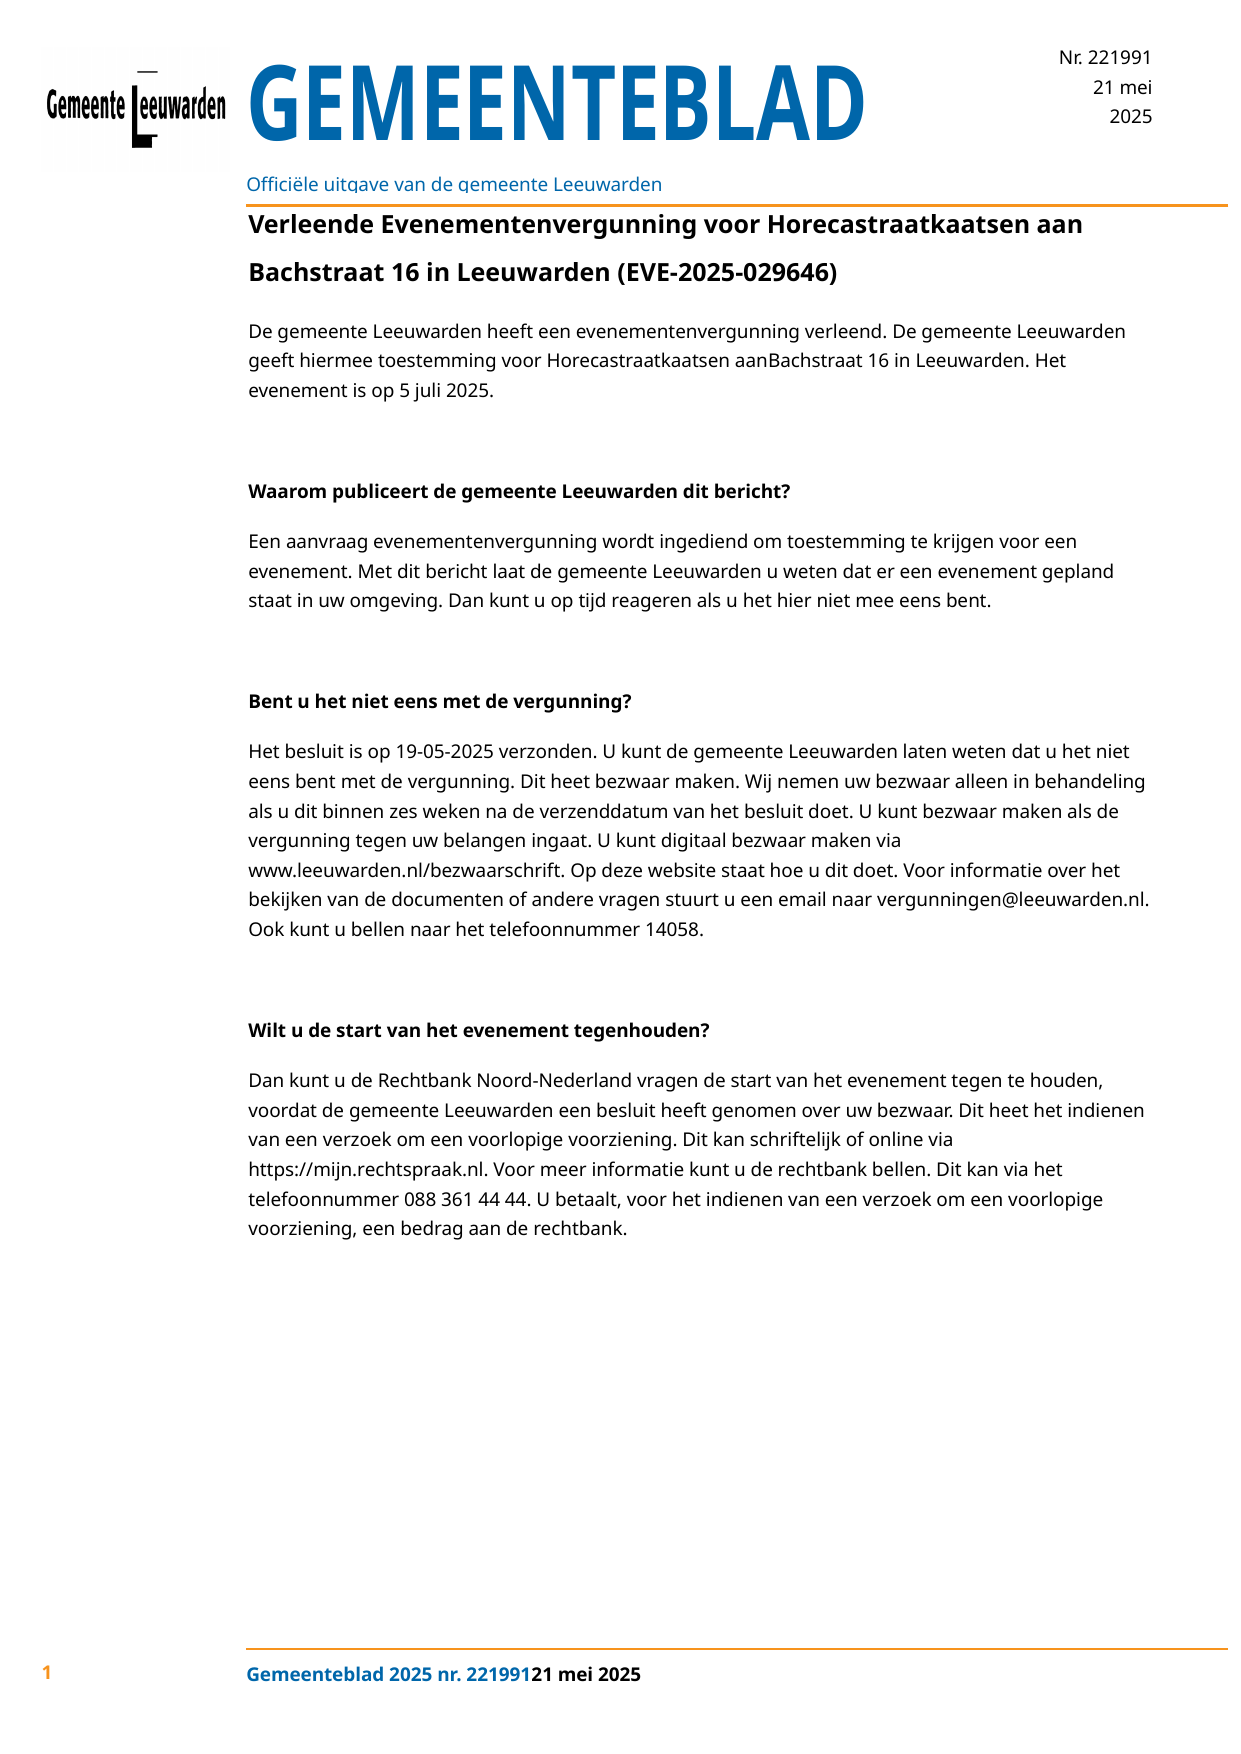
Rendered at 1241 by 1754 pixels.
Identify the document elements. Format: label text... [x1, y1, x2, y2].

picture [41, 47, 231, 172]
text Wilt u de start van het evenement tegenhouden? [248, 1017, 1152, 1043]
text Waarom publiceert de gemeente Leeuwarden dit bericht? [248, 478, 1152, 504]
text Het besluit is op 19-05-2025 verzonden. U kunt de gemeente Leeuwarden laten weten dat u het niet eens bent met de vergunning. Dit heet bezwaar maken. Wij nemen uw bezwaar alleen in behandeling als u dit binnen zes weken na de verzenddatum van het besluit doet. U kunt bezwaar maken als de vergunning tegen uw belangen ingaat. U kunt digitaal bezwaar maken via www.leeuwarden.nl/bezwaarschrift. Op deze website staat hoe u dit doet. Voor informatie over het bekijken van de documenten of andere vragen stuurt u een email naar vergunningen@leeuwarden.nl. Ook kunt u bellen naar het telefoonnummer 14058. [248, 739, 1152, 942]
text Dan kunt u de Rechtbank Noord-Nederland vragen de start van het evenement tegen te houden, voordat de gemeente Leeuwarden een besluit heeft genomen over uw bezwaar. Dit heet het indienen van een verzoek om een voorlopige voorziening. Dit kan schriftelijk of online via https://mijn.rechtspraak.nl. Voor meer informatie kunt u de rechtbank bellen. Dit kan via het telefoonnummer 088 361 44 44. U betaalt, voor het indienen van een verzoek om een voorlopige voorziening, een bedrag aan de rechtbank. [248, 1067, 1152, 1241]
text Verleende Evenementenvergunning voor Horecastraatkaatsen aan Bachstraat 16 in Leeuwarden (EVE-2025-029646) [248, 207, 1152, 288]
text Bent u het niet eens met de vergunning? [248, 688, 1152, 714]
text De gemeente Leeuwarden heeft een evenementenvergunning verleend. De gemeente Leeuwarden geeft hiermee toestemming voor Horecastraatkaatsen aanBachstraat 16 in Leeuwarden. Het evenement is op 5 juli 2025. [248, 318, 1152, 403]
text Een aanvraag evenementenvergunning wordt ingediend om toestemming te krijgen voor een evenement. Met dit bericht laat de gemeente Leeuwarden u weten dat er een evenement gepland staat in uw omgeving. Dan kunt u op tijd reageren als u het hier niet mee eens bent. [248, 528, 1152, 613]
